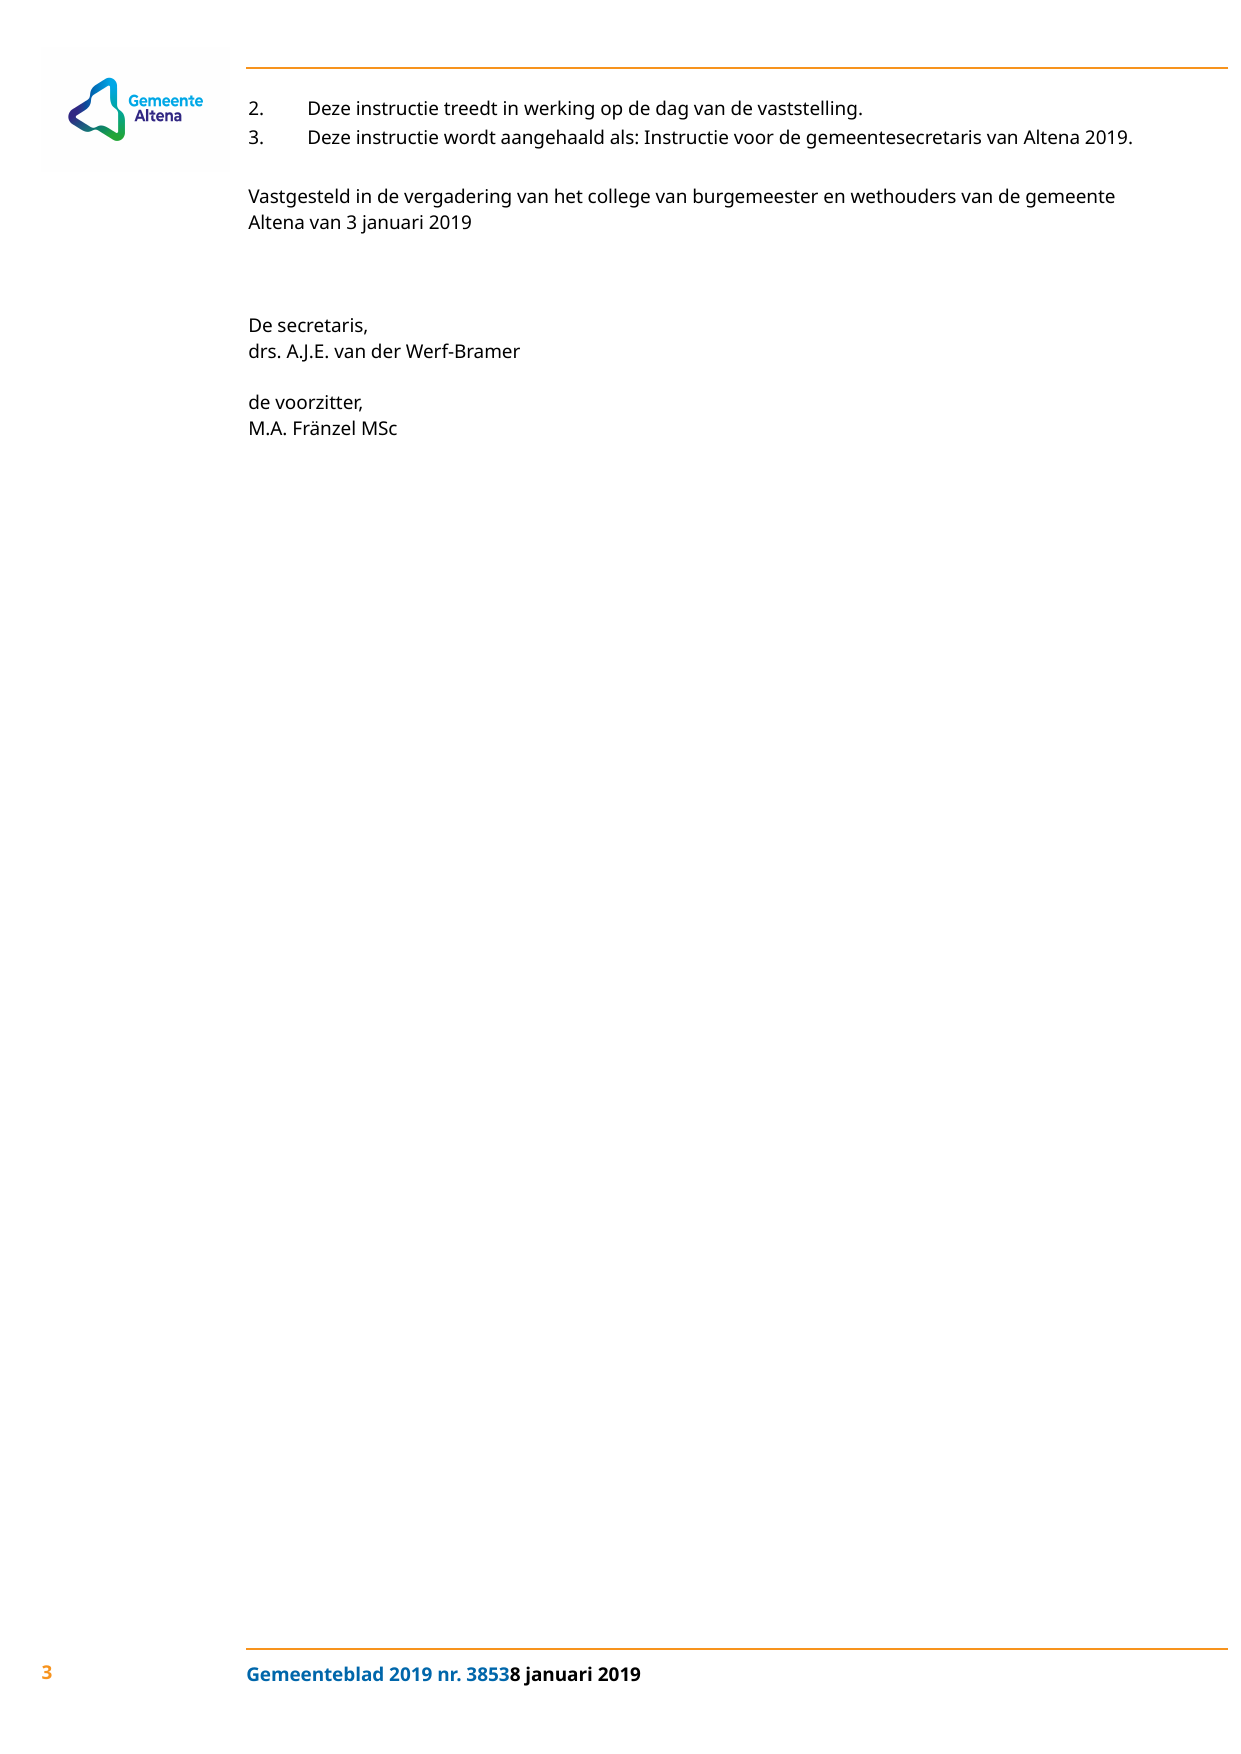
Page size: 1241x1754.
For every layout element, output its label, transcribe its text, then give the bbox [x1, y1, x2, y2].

text Vastgesteld in de vergadering van het college van burgemeester en wethouders van de gemeente Altena van 3 januari 2019 [248, 183, 1152, 235]
text M.A. Fränzel MSc [248, 415, 1152, 441]
text de voorzitter, [248, 389, 1152, 415]
text drs. A.J.E. van der Werf-Bramer [248, 338, 1152, 364]
text De secretaris, [248, 312, 1152, 338]
list Deze instructie wordt aangehaald als: Instructie voor de gemeentesecretaris van Altena 2019. [248, 124, 1152, 150]
list Deze instructie treedt in werking op de dag van de vaststelling. [248, 95, 1152, 121]
picture [41, 47, 231, 172]
